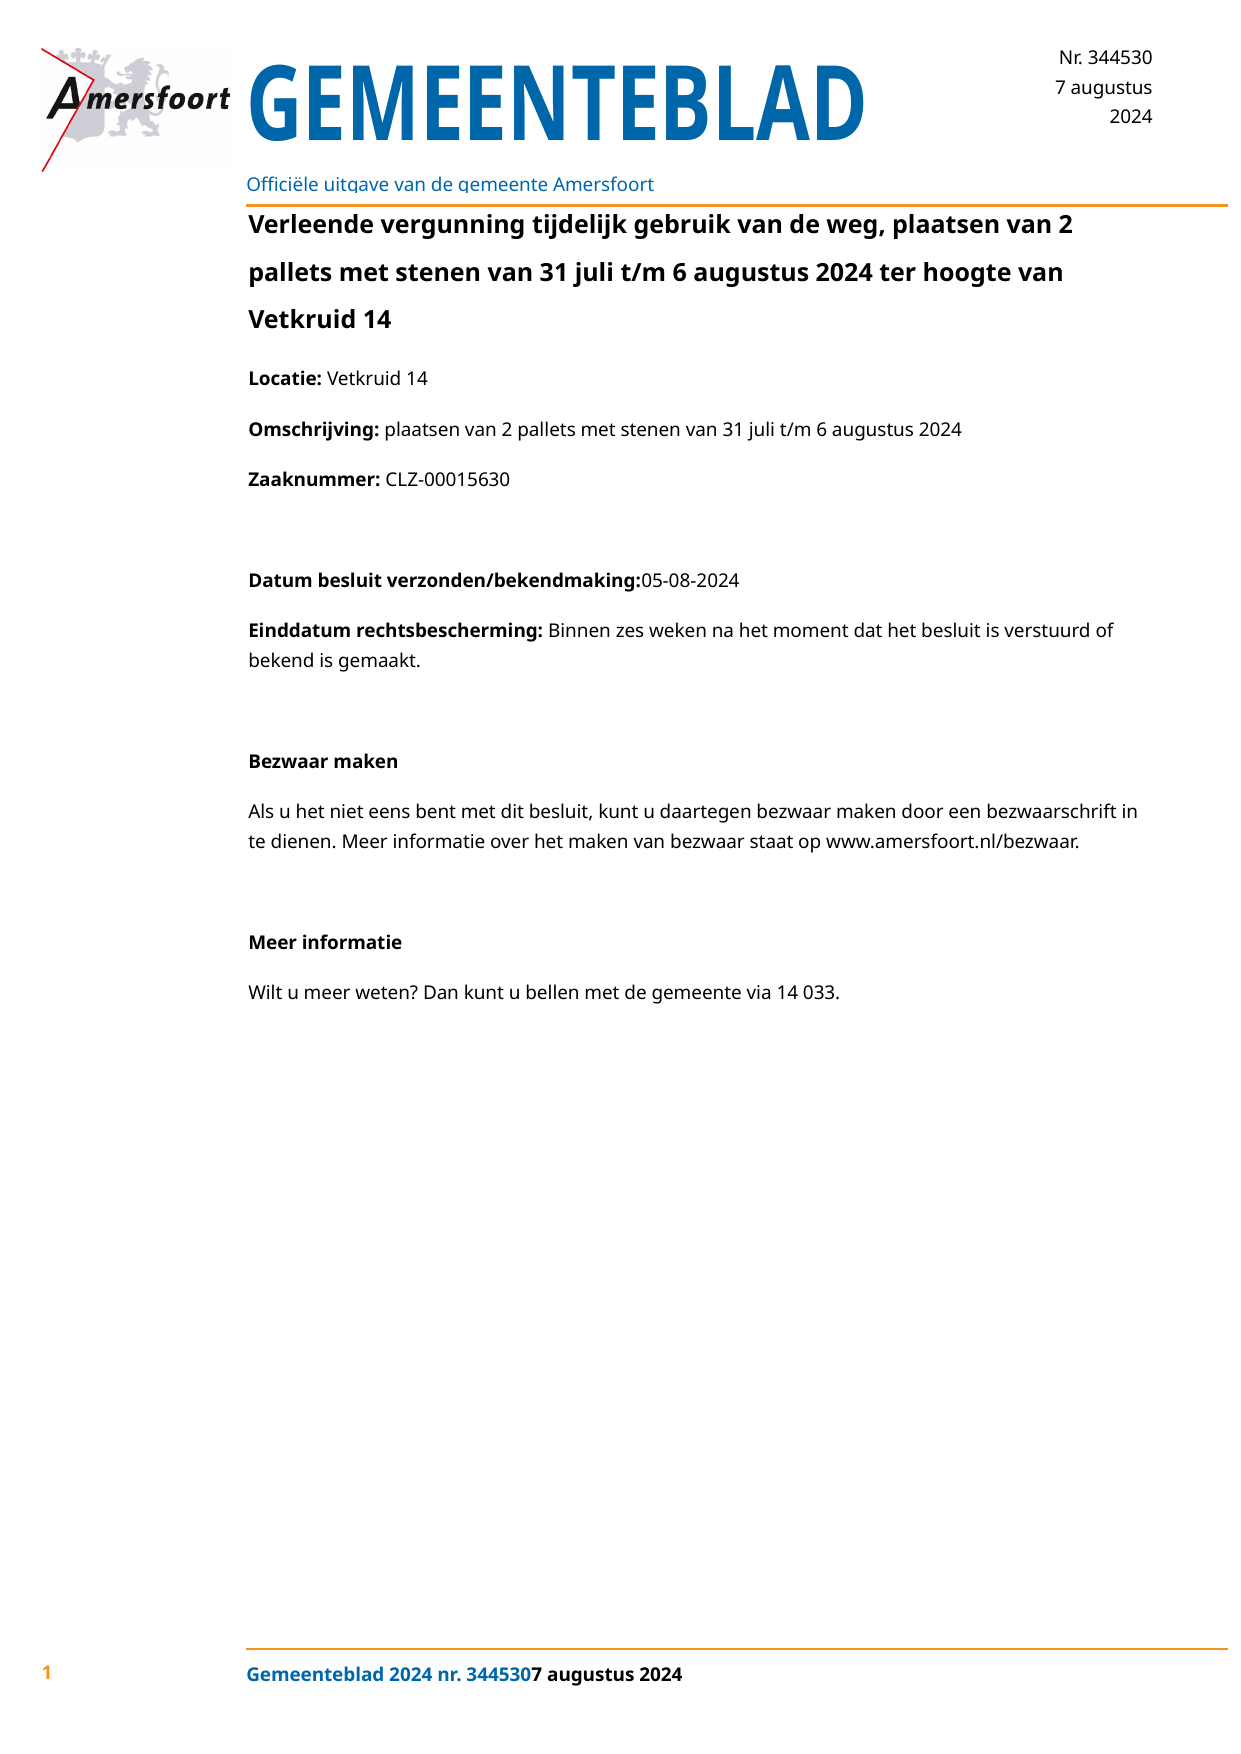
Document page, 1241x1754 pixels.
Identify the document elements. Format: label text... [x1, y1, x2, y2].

text Meer informatie [248, 929, 1152, 954]
text Omschrijving: plaatsen van 2 pallets met stenen van 31 juli t/m 6 augustus 2024 [248, 416, 1152, 442]
text Verleende vergunning tijdelijk gebruik van de weg, plaatsen van 2 pallets met stenen van 31 juli t/m 6 augustus 2024 ter hoogte van Vetkruid 14 [248, 207, 1152, 336]
text Als u het niet eens bent met dit besluit, kunt u daartegen bezwaar maken door een bezwaarschrift in te dienen. Meer informatie over het maken van bezwaar staat op www.amersfoort.nl/bezwaar. [248, 798, 1152, 854]
text Einddatum rechtsbescherming: Binnen zes weken na het moment dat het besluit is verstuurd of bekend is gemaakt. [248, 618, 1152, 673]
text Wilt u meer weten? Dan kunt u bellen met de gemeente via 14 033. [248, 979, 1152, 1005]
text Zaaknummer: CLZ-00015630 [248, 466, 1152, 492]
text Bezwaar maken [248, 748, 1152, 774]
text Locatie: Vetkruid 14 [248, 366, 1152, 391]
picture [41, 47, 231, 172]
text Datum besluit verzonden/bekendmaking:05-08-2024 [248, 567, 1152, 593]
